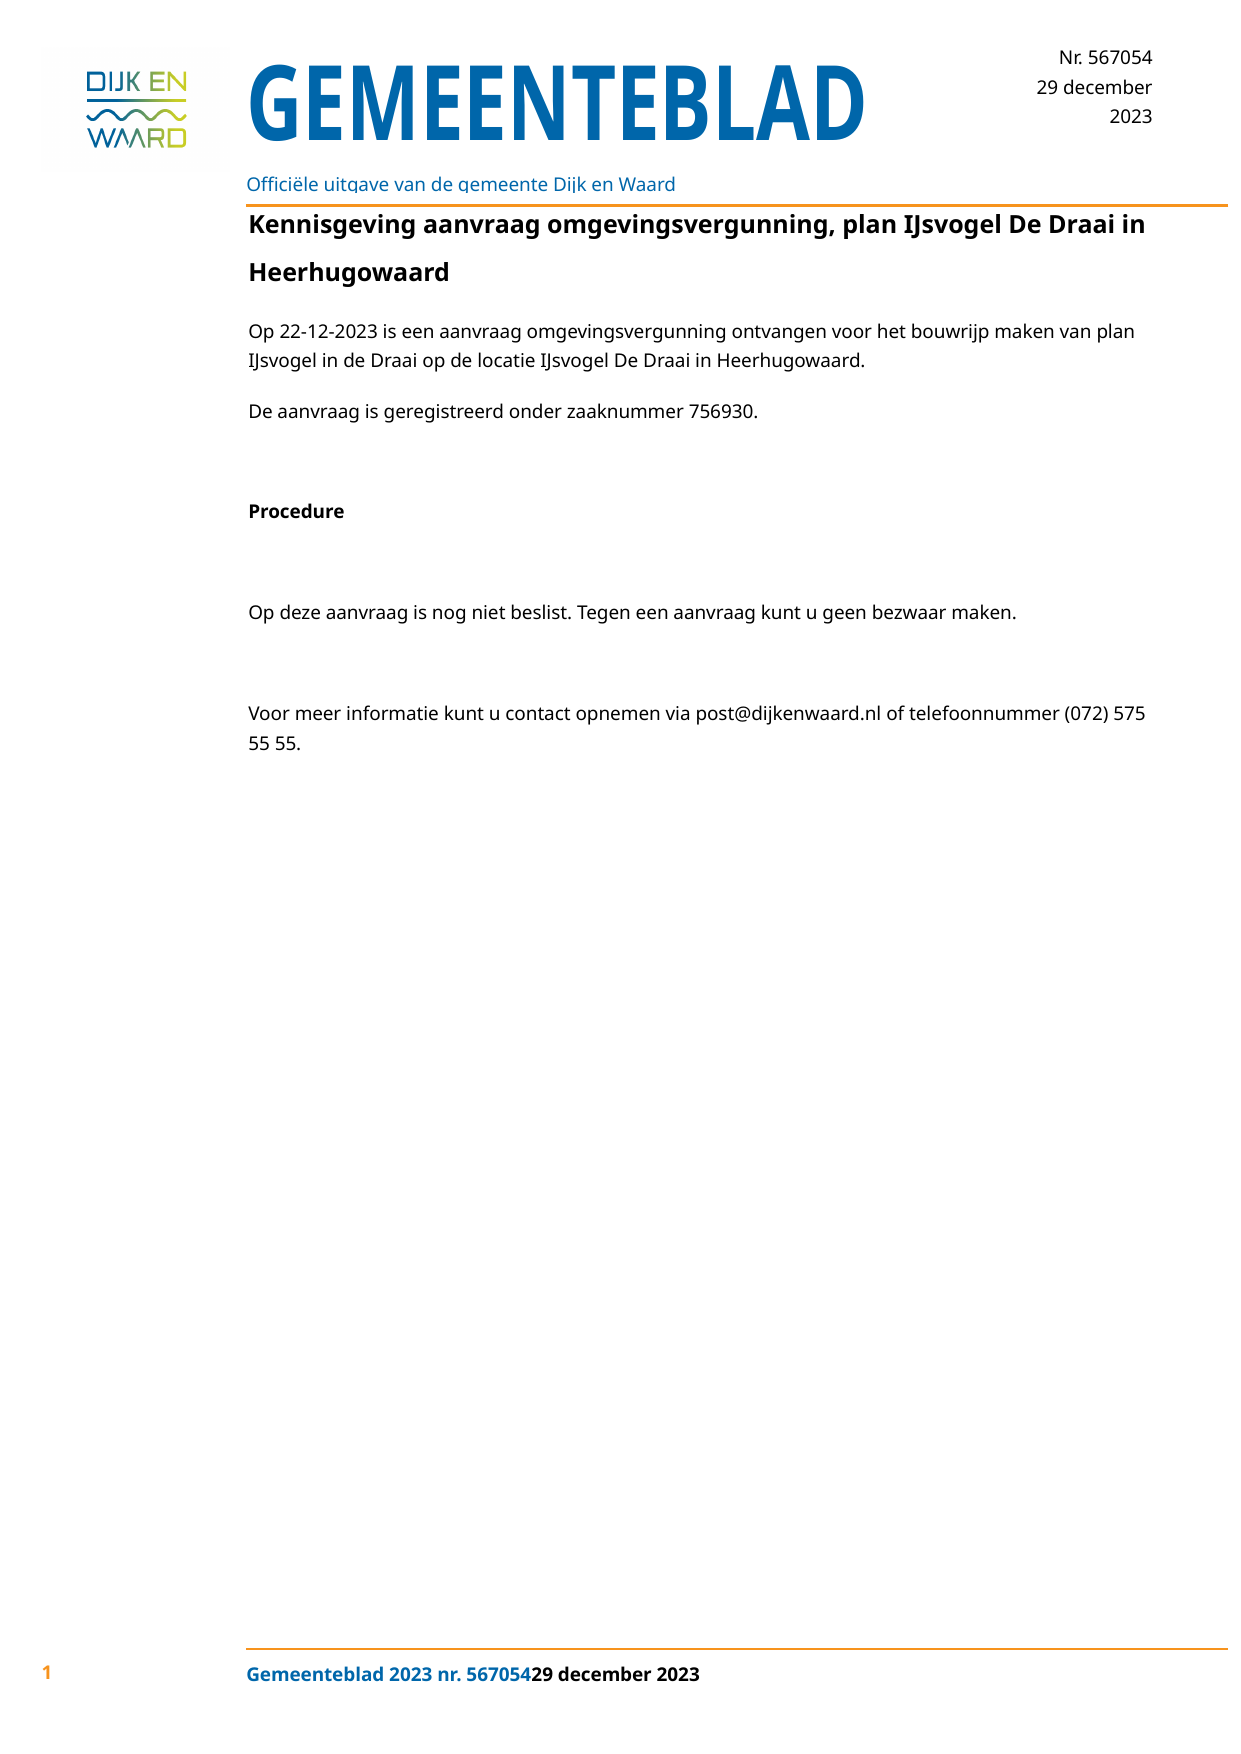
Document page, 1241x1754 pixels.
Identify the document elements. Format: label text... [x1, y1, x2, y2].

text Op 22-12-2023 is een aanvraag omgevingsvergunning ontvangen voor het bouwrijp maken van plan IJsvogel in de Draai op de locatie IJsvogel De Draai in Heerhugowaard. [248, 318, 1152, 373]
text Kennisgeving aanvraag omgevingsvergunning, plan IJsvogel De Draai in Heerhugowaard [248, 207, 1152, 288]
text Procedure [248, 499, 1152, 524]
text Op deze aanvraag is nog niet beslist. Tegen een aanvraag kunt u geen bezwaar maken. [248, 599, 1152, 625]
text De aanvraag is geregistreerd onder zaaknummer 756930. [248, 398, 1152, 424]
text Voor meer informatie kunt u contact opnemen via post@dijkenwaard.nl of telefoonnummer (072) 575 55 55. [248, 700, 1152, 756]
picture [41, 47, 231, 172]
